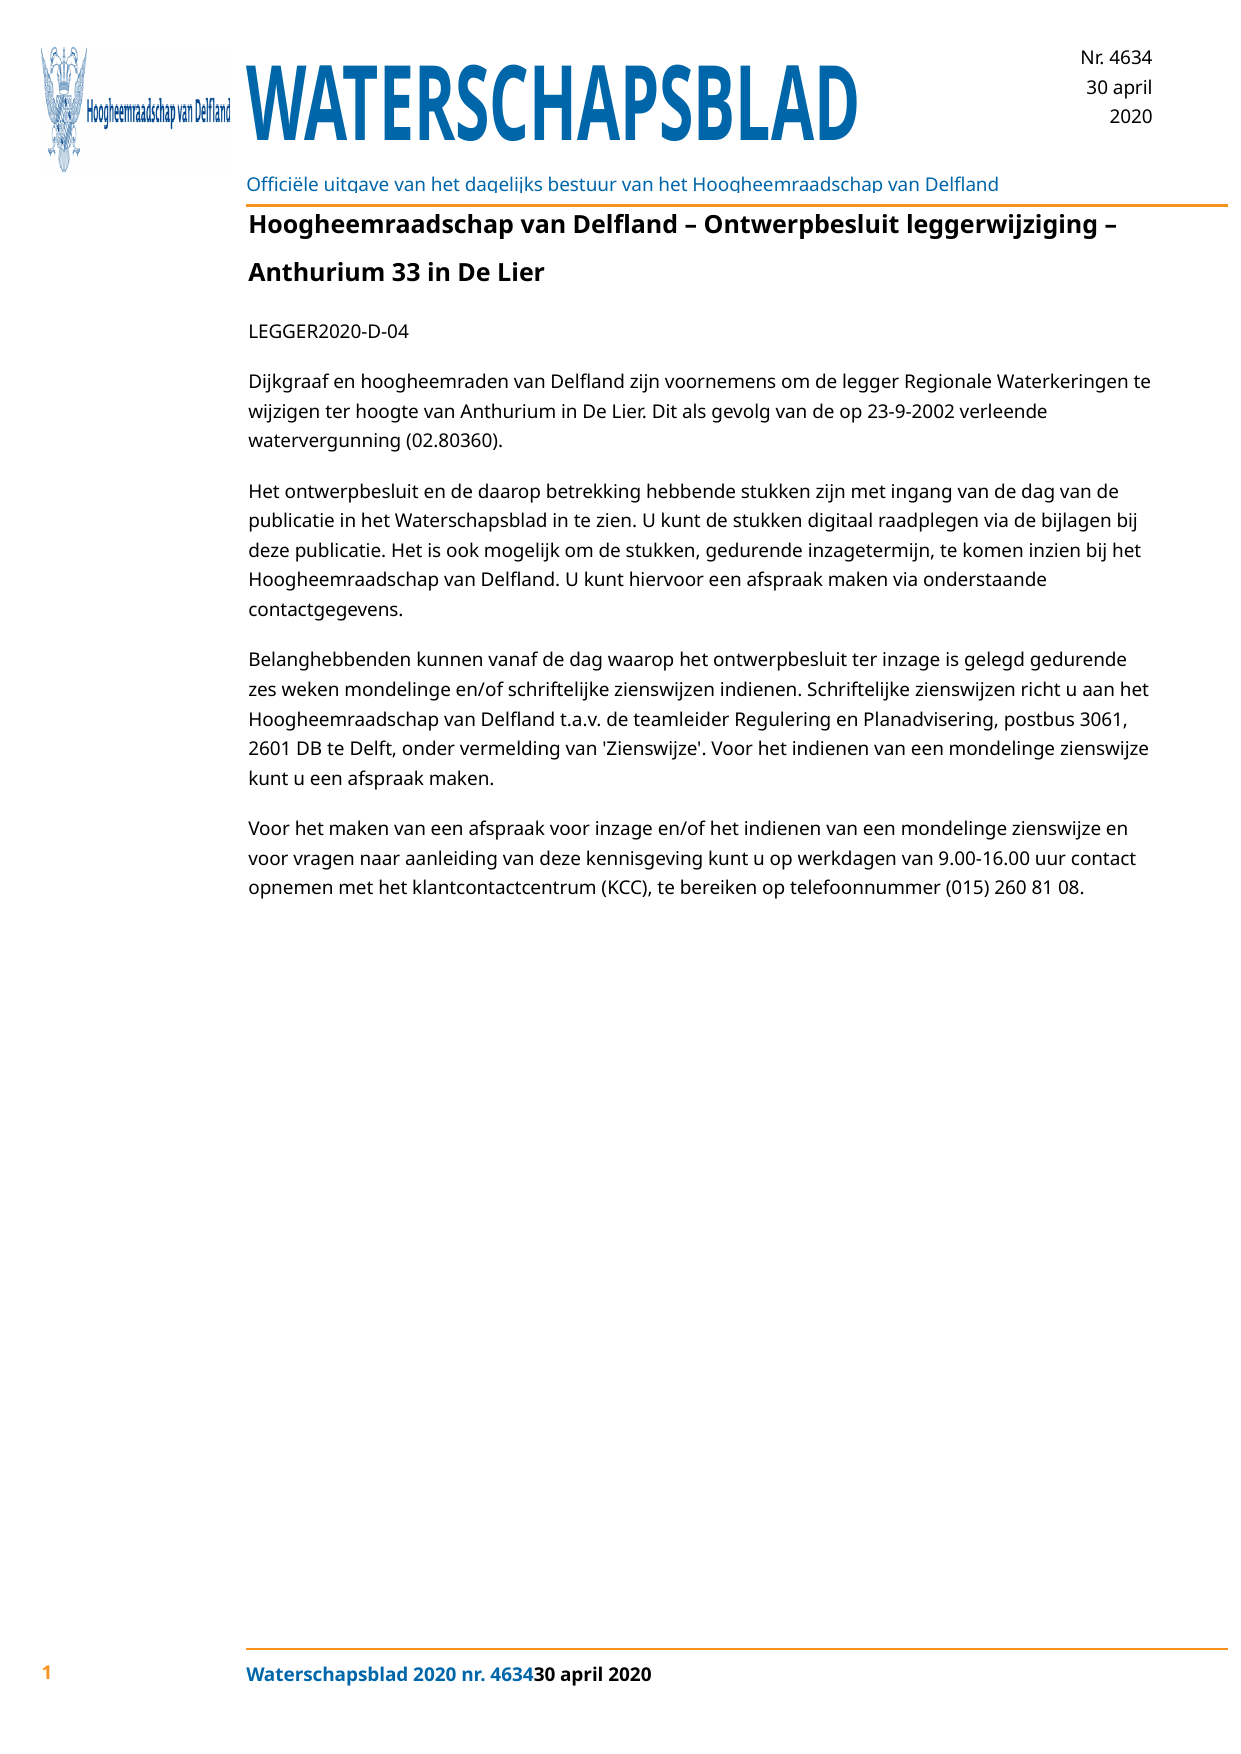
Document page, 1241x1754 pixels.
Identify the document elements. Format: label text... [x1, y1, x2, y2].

picture [41, 47, 231, 172]
text Dijkgraaf en hoogheemraden van Delfland zijn voornemens om de legger Regionale Waterkeringen te wijzigen ter hoogte van Anthurium in De Lier. Dit als gevolg van de op 23-9-2002 verleende watervergunning (02.80360). [248, 368, 1152, 453]
text Belanghebbenden kunnen vanaf de dag waarop het ontwerpbesluit ter inzage is gelegd gedurende zes weken mondelinge en/of schriftelijke zienswijzen indienen. Schriftelijke zienswijzen richt u aan het Hoogheemraadschap van Delfland t.a.v. de teamleider Regulering en Planadvisering, postbus 3061, 2601 DB te Delft, onder vermelding van 'Zienswijze'. Voor het indienen van een mondelinge zienswijze kunt u een afspraak maken. [248, 647, 1152, 791]
text Voor het maken van een afspraak voor inzage en/of het indienen van een mondelinge zienswijze en voor vragen naar aanleiding van deze kennisgeving kunt u op werkdagen van 9.00-16.00 uur contact opnemen met het klantcontactcentrum (KCC), te bereiken op telefoonnummer (015) 260 81 08. [248, 815, 1152, 900]
text LEGGER2020-D-04 [248, 318, 1152, 344]
text Het ontwerpbesluit en de daarop betrekking hebbende stukken zijn met ingang van de dag van de publicatie in het Waterschapsblad in te zien. U kunt de stukken digitaal raadplegen via de bijlagen bij deze publicatie. Het is ook mogelijk om de stukken, gedurende inzagetermijn, te komen inzien bij het Hoogheemraadschap van Delfland. U kunt hiervoor een afspraak maken via onderstaande contactgegevens. [248, 478, 1152, 622]
text Hoogheemraadschap van Delfland – Ontwerpbesluit leggerwijziging – Anthurium 33 in De Lier [248, 207, 1152, 288]
